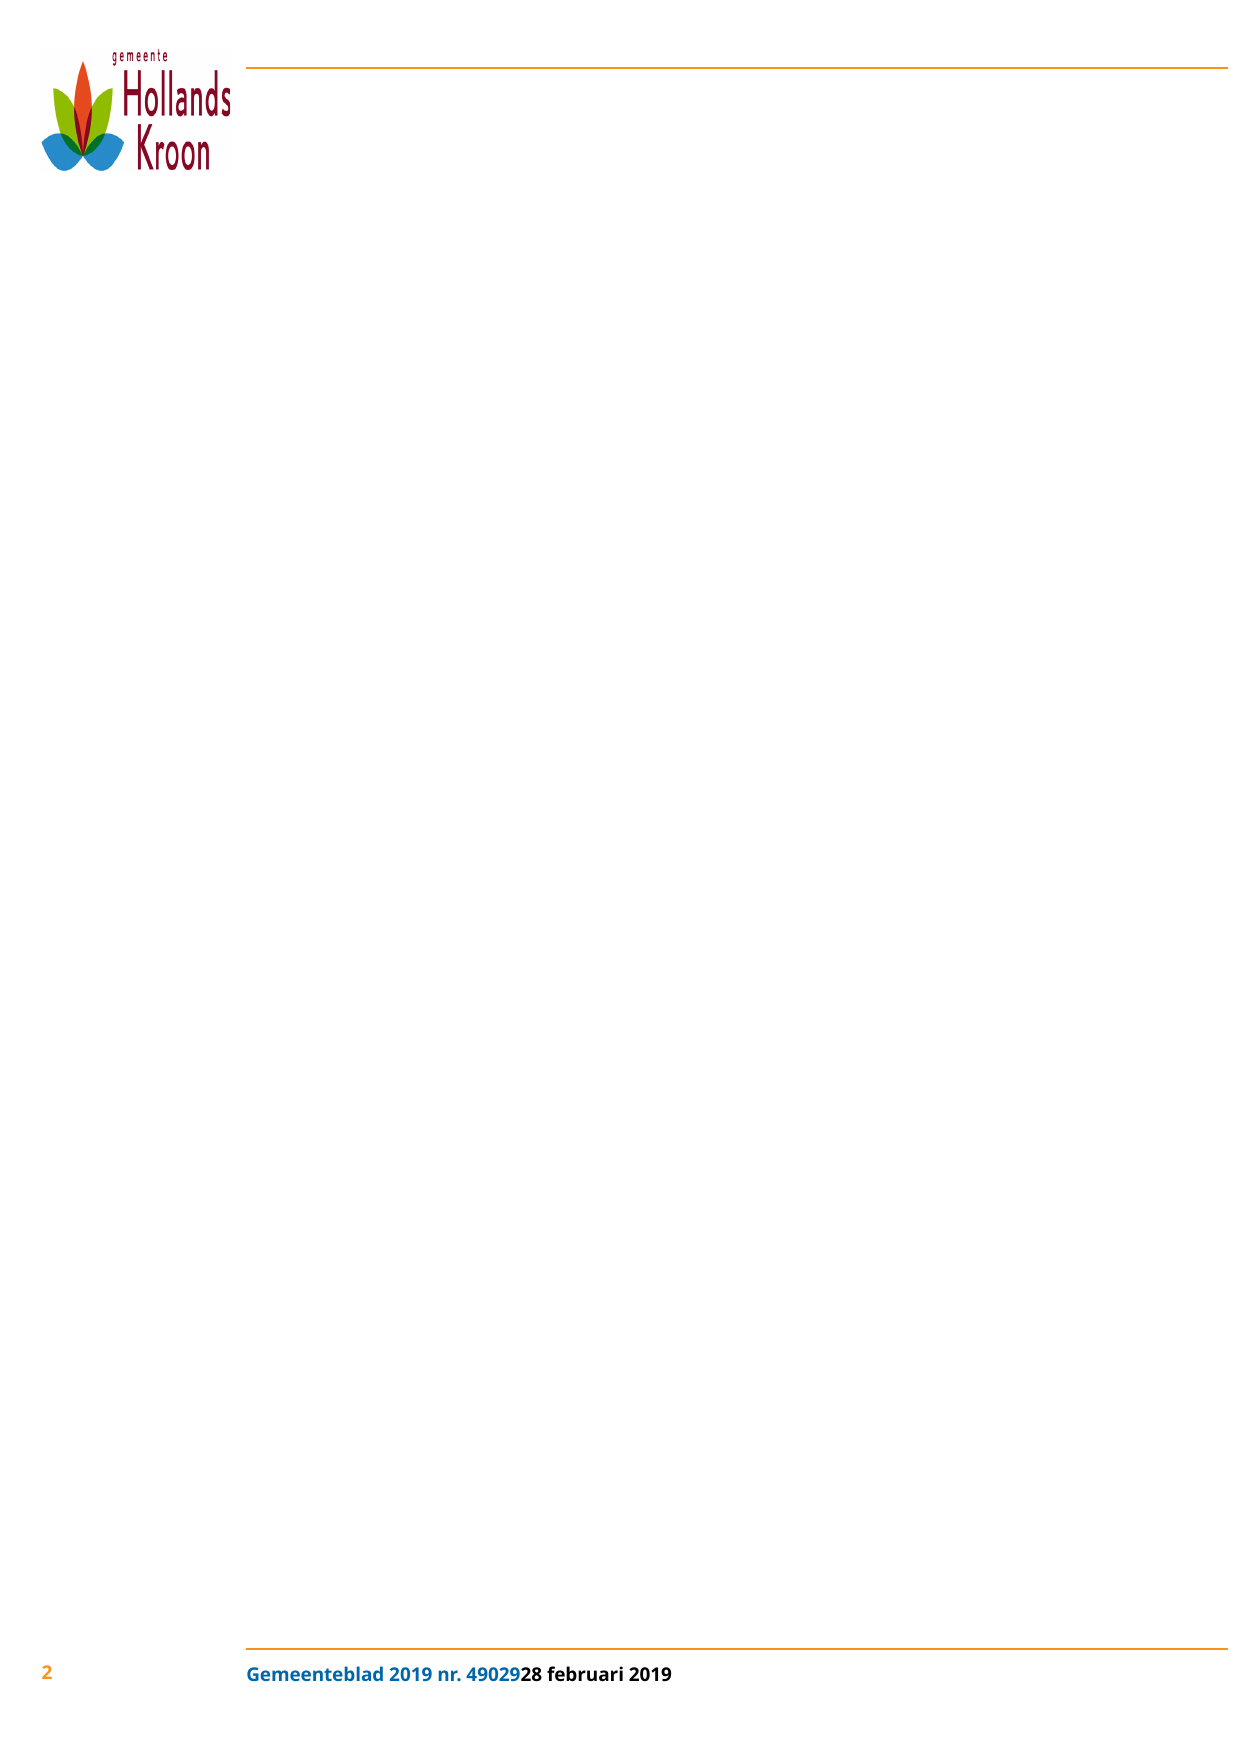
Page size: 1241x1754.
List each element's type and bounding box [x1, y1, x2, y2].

picture [41, 47, 231, 172]
